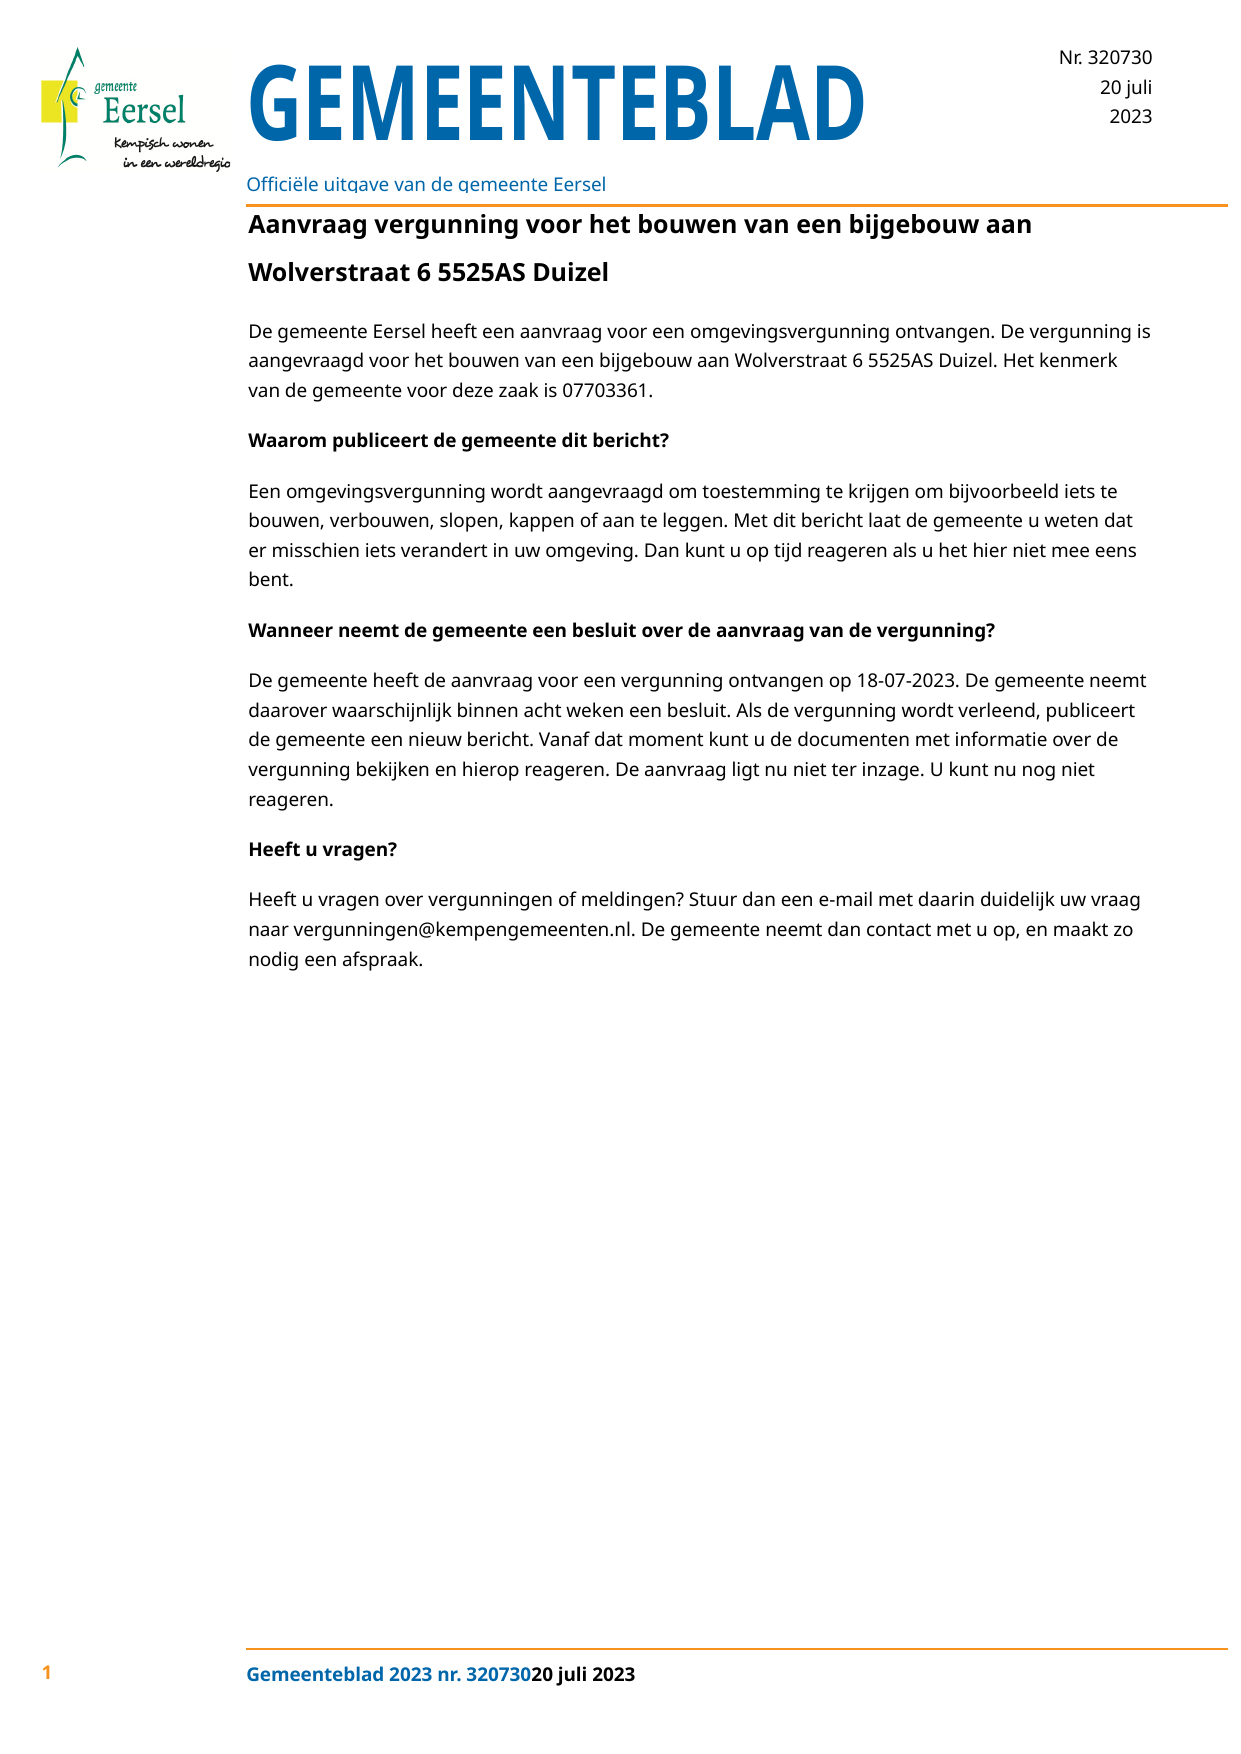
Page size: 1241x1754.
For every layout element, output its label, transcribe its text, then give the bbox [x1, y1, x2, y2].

text Waarom publiceert de gemeente dit bericht? [248, 427, 1152, 453]
text De gemeente heeft de aanvraag voor een vergunning ontvangen op 18-07-2023. De gemeente neemt daarover waarschijnlijk binnen acht weken een besluit. Als de vergunning wordt verleend, publiceert de gemeente een nieuw bericht. Vanaf dat moment kunt u de documenten met informatie over de vergunning bekijken en hierop reageren. De aanvraag ligt nu niet ter inzage. U kunt nu nog niet reageren. [248, 667, 1152, 812]
picture [41, 47, 231, 172]
text Wanneer neemt de gemeente een besluit over de aanvraag van de vergunning? [248, 617, 1152, 643]
text Heeft u vragen? [248, 836, 1152, 862]
text De gemeente Eersel heeft een aanvraag voor een omgevingsvergunning ontvangen. De vergunning is aangevraagd voor het bouwen van een bijgebouw aan Wolverstraat 6 5525AS Duizel. Het kenmerk van de gemeente voor deze zaak is 07703361. [248, 318, 1152, 403]
text Heeft u vragen over vergunningen of meldingen? Stuur dan een e-mail met daarin duidelijk uw vraag naar vergunningen@kempengemeenten.nl. De gemeente neemt dan contact met u op, en maakt zo nodig een afspraak. [248, 887, 1152, 972]
text Aanvraag vergunning voor het bouwen van een bijgebouw aan Wolverstraat 6 5525AS Duizel [248, 207, 1152, 288]
text Een omgevingsvergunning wordt aangevraagd om toestemming te krijgen om bijvoorbeeld iets te bouwen, verbouwen, slopen, kappen of aan te leggen. Met dit bericht laat de gemeente u weten dat er misschien iets verandert in uw omgeving. Dan kunt u op tijd reageren als u het hier niet mee eens bent. [248, 478, 1152, 592]
